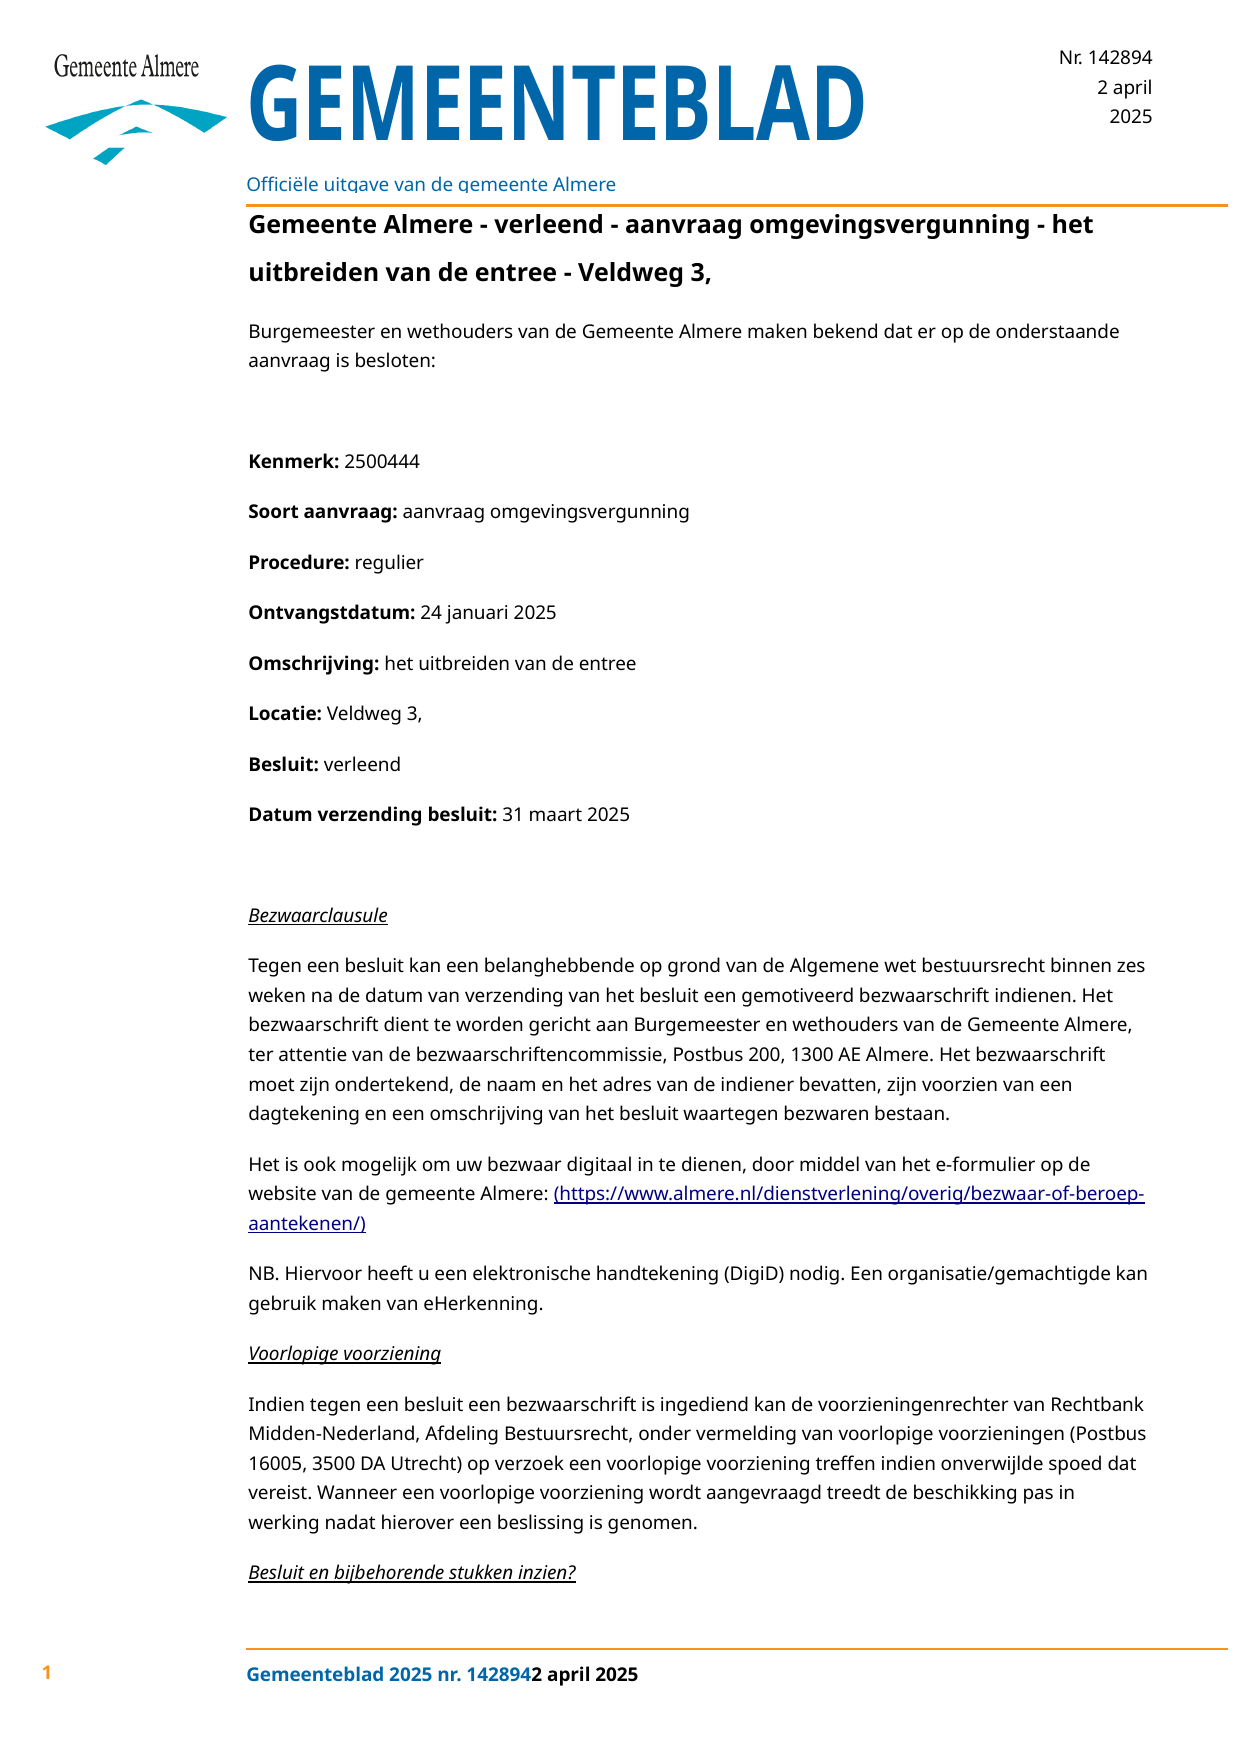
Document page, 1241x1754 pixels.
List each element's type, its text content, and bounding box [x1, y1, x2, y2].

text Besluit en bijbehorende stukken inzien? [248, 1559, 1152, 1585]
text Gemeente Almere - verleend - aanvraag omgevingsvergunning - het uitbreiden van de entree - Veldweg 3, [248, 207, 1152, 288]
text Besluit: verleend [248, 751, 1152, 777]
text Procedure: regulier [248, 549, 1152, 575]
text Voorlopige voorziening [248, 1340, 1152, 1366]
picture [41, 47, 231, 172]
text Burgemeester en wethouders van de Gemeente Almere maken bekend dat er op de onderstaande aanvraag is besloten: [248, 318, 1152, 373]
text Soort aanvraag: aanvraag omgevingsvergunning [248, 499, 1152, 524]
text Locatie: Veldweg 3, [248, 700, 1152, 726]
text Kenmerk: 2500444 [248, 448, 1152, 474]
text NB. Hiervoor heeft u een elektronische handtekening (DigiD) nodig. Een organisatie/gemachtigde kan gebruik maken van eHerkenning. [248, 1260, 1152, 1316]
text Ontvangstdatum: 24 januari 2025 [248, 599, 1152, 625]
text Tegen een besluit kan een belanghebbende op grond van de Algemene wet bestuursrecht binnen zes weken na de datum van verzending van het besluit een gemotiveerd bezwaarschrift indienen. Het bezwaarschrift dient te worden gericht aan Burgemeester en wethouders van de Gemeente Almere, ter attentie van de bezwaarschriftencommissie, Postbus 200, 1300 AE Almere. Het bezwaarschrift moet zijn ondertekend, de naam en het adres van de indiener bevatten, zijn voorzien van een dagtekening en een omschrijving van het besluit waartegen bezwaren bestaan. [248, 952, 1152, 1126]
text Het is ook mogelijk om uw bezwaar digitaal in te dienen, door middel van het e-formulier op de website van de gemeente Almere: (https://www.almere.nl/dienstverlening/overig/bezwaar-of-beroep-aantekenen/) [248, 1151, 1152, 1236]
text Indien tegen een besluit een bezwaarschrift is ingediend kan de voorzieningenrechter van Rechtbank Midden-Nederland, Afdeling Bestuursrecht, onder vermelding van voorlopige voorzieningen (Postbus 16005, 3500 DA Utrecht) op verzoek een voorlopige voorziening treffen indien onverwijlde spoed dat vereist. Wanneer een voorlopige voorziening wordt aangevraagd treedt de beschikking pas in werking nadat hierover een beslissing is genomen. [248, 1391, 1152, 1535]
text Datum verzending besluit: 31 maart 2025 [248, 801, 1152, 827]
text Bezwaarclausule [248, 902, 1152, 928]
text Omschrijving: het uitbreiden van de entree [248, 650, 1152, 676]
